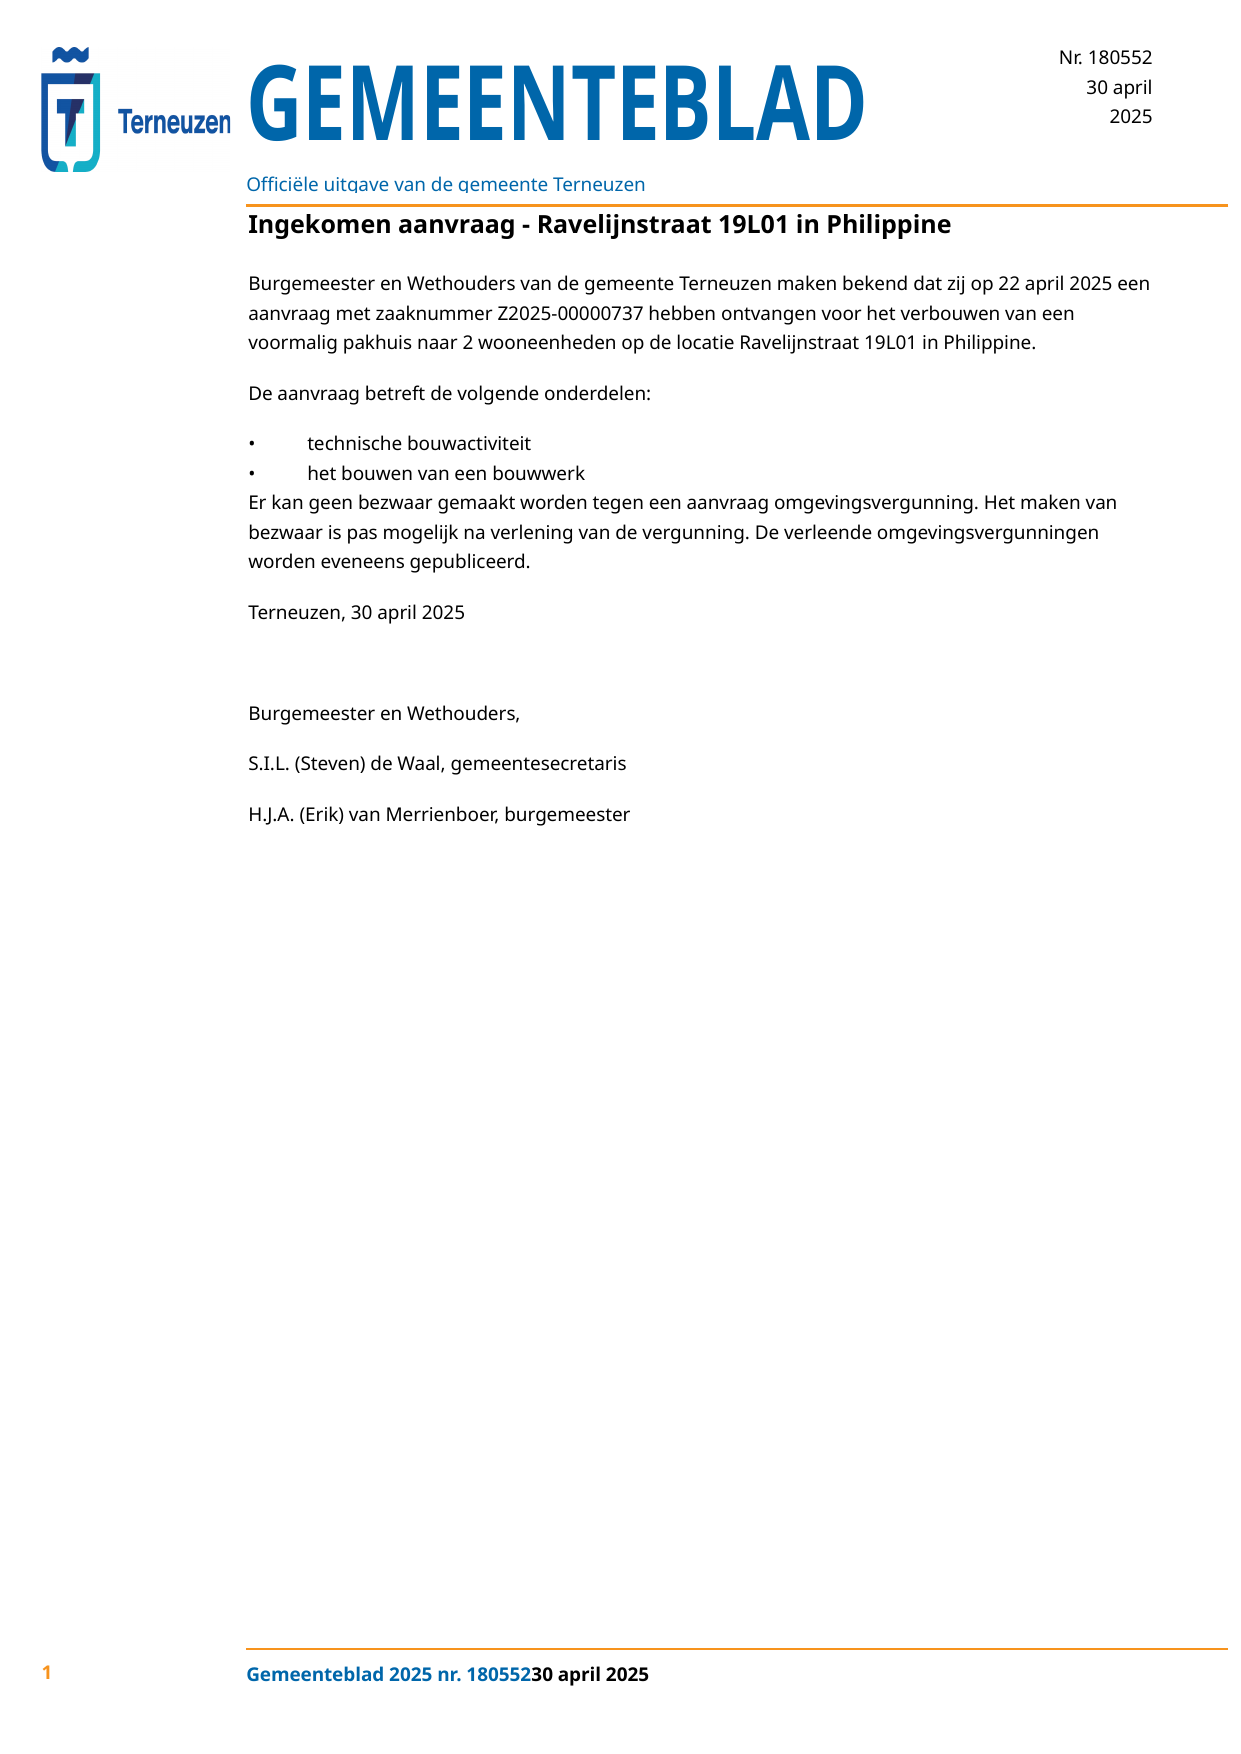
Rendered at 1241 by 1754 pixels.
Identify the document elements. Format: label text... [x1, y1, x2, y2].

list technische bouwactiviteit [248, 430, 1152, 456]
text Burgemeester en Wethouders van de gemeente Terneuzen maken bekend dat zij op 22 april 2025 een aanvraag met zaaknummer Z2025-00000737 hebben ontvangen voor het verbouwen van een voormalig pakhuis naar 2 wooneenheden op de locatie Ravelijnstraat 19L01 in Philippine. [248, 270, 1152, 355]
text De aanvraag betreft de volgende onderdelen: [248, 380, 1152, 406]
text Terneuzen, 30 april 2025 [248, 599, 1152, 625]
text Burgemeester en Wethouders, [248, 700, 1152, 726]
list het bouwen van een bouwwerk [248, 460, 1152, 486]
text Ingekomen aanvraag - Ravelijnstraat 19L01 in Philippine [248, 207, 1152, 241]
picture [41, 47, 231, 172]
text H.J.A. (Erik) van Merrienboer, burgemeester [248, 801, 1152, 826]
text Er kan geen bezwaar gemaakt worden tegen een aanvraag omgevingsvergunning. Het maken van bezwaar is pas mogelijk na verlening van de vergunning. De verleende omgevingsvergunningen worden eveneens gepubliceerd. [248, 489, 1152, 574]
text S.I.L. (Steven) de Waal, gemeentesecretaris [248, 750, 1152, 776]
